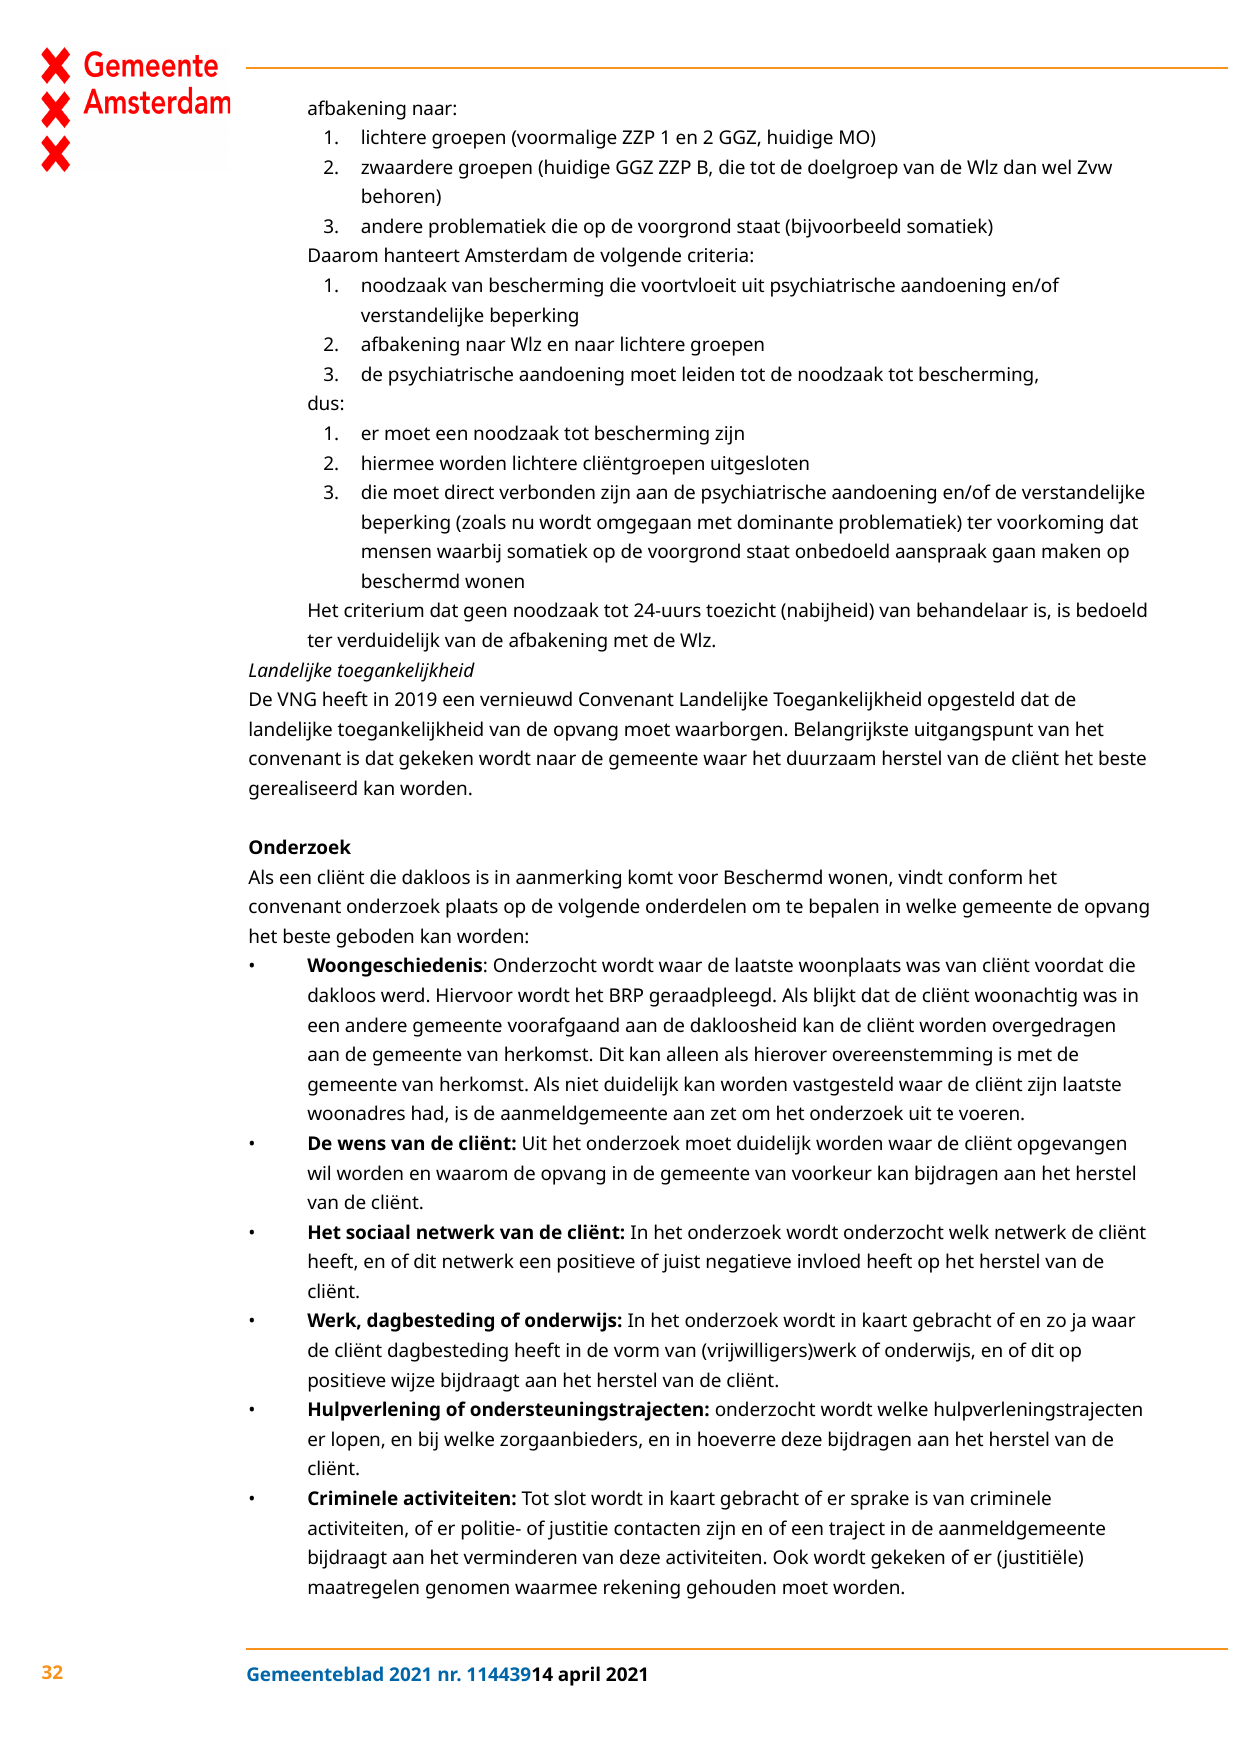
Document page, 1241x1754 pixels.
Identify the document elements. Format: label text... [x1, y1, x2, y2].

list andere problematiek die op de voorgrond staat (bijvoorbeeld somatiek) [323, 213, 1152, 239]
list de psychiatrische aandoening moet leiden tot de noodzaak tot bescherming, [323, 361, 1152, 387]
list Hulpverlening of ondersteuningstrajecten: onderzocht wordt welke hulpverleningstrajecten er lopen, en bij welke zorgaanbieders, en in hoeverre deze bijdragen aan het herstel van de cliënt. [248, 1396, 1152, 1481]
list lichtere groepen (voormalige ZZP 1 en 2 GGZ, huidige MO) [323, 124, 1152, 150]
list afbakening naar Wlz en naar lichtere groepen [323, 331, 1152, 357]
text Onderzoek [248, 834, 1152, 860]
list Daarom hanteert Amsterdam de volgende criteria: [248, 243, 1152, 268]
list noodzaak van bescherming die voortvloeit uit psychiatrische aandoening en/of verstandelijke beperking [323, 272, 1152, 328]
text Als een cliënt die dakloos is in aanmerking komt voor Beschermd wonen, vindt conform het convenant onderzoek plaats op de volgende onderdelen om te bepalen in welke gemeente de opvang het beste geboden kan worden: [248, 864, 1152, 949]
list Het criterium dat geen noodzaak tot 24-uurs toezicht (nabijheid) van behandelaar is, is bedoeld ter verduidelijk van de afbakening met de Wlz. [248, 598, 1152, 653]
list Het sociaal netwerk van de cliënt: In het onderzoek wordt onderzocht welk netwerk de cliënt heeft, en of dit netwerk een positieve of juist negatieve invloed heeft op het herstel van de cliënt. [248, 1219, 1152, 1304]
list die moet direct verbonden zijn aan de psychiatrische aandoening en/of de verstandelijke beperking (zoals nu wordt omgegaan met dominante problematiek) ter voorkoming dat mensen waarbij somatiek op de voorgrond staat onbedoeld aanspraak gaan maken op beschermd wonen [323, 479, 1152, 594]
list Werk, dagbesteding of onderwijs: In het onderzoek wordt in kaart gebracht of en zo ja waar de cliënt dagbesteding heeft in de vorm van (vrijwilligers)werk of onderwijs, en of dit op positieve wijze bijdraagt aan het herstel van de cliënt. [248, 1308, 1152, 1393]
list afbakening naar: [248, 95, 1152, 121]
list Criminele activiteiten: Tot slot wordt in kaart gebracht of er sprake is van criminele activiteiten, of er politie- of justitie contacten zijn en of een traject in de aanmeldgemeente bijdraagt aan het verminderen van deze activiteiten. Ook wordt gekeken of er (justitiële) maatregelen genomen waarmee rekening gehouden moet worden. [248, 1485, 1152, 1600]
list er moet een noodzaak tot bescherming zijn [323, 420, 1152, 446]
list De wens van de cliënt: Uit het onderzoek moet duidelijk worden waar de cliënt opgevangen wil worden en waarom de opvang in de gemeente van voorkeur kan bijdragen aan het herstel van de cliënt. [248, 1130, 1152, 1215]
list Woongeschiedenis: Onderzocht wordt waar de laatste woonplaats was van cliënt voordat die dakloos werd. Hiervoor wordt het BRP geraadpleegd. Als blijkt dat de cliënt woonachtig was in een andere gemeente voorafgaand aan de dakloosheid kan de cliënt worden overgedragen aan de gemeente van herkomst. Dit kan alleen als hierover overeenstemming is met de gemeente van herkomst. Als niet duidelijk kan worden vastgesteld waar de cliënt zijn laatste woonadres had, is de aanmeldgemeente aan zet om het onderzoek uit te voeren. [248, 953, 1152, 1126]
picture [41, 47, 231, 172]
text Landelijke toegankelijkheid [248, 657, 1152, 683]
list hiermee worden lichtere cliëntgroepen uitgesloten [323, 450, 1152, 476]
list zwaardere groepen (huidige GGZ ZZP B, die tot de doelgroep van de Wlz dan wel Zvw behoren) [323, 154, 1152, 209]
list dus: [248, 391, 1152, 416]
text De VNG heeft in 2019 een vernieuwd Convenant Landelijke Toegankelijkheid opgesteld dat de landelijke toegankelijkheid van de opvang moet waarborgen. Belangrijkste uitgangspunt van het convenant is dat gekeken wordt naar de gemeente waar het duurzaam herstel van de cliënt het beste gerealiseerd kan worden. [248, 686, 1152, 801]
